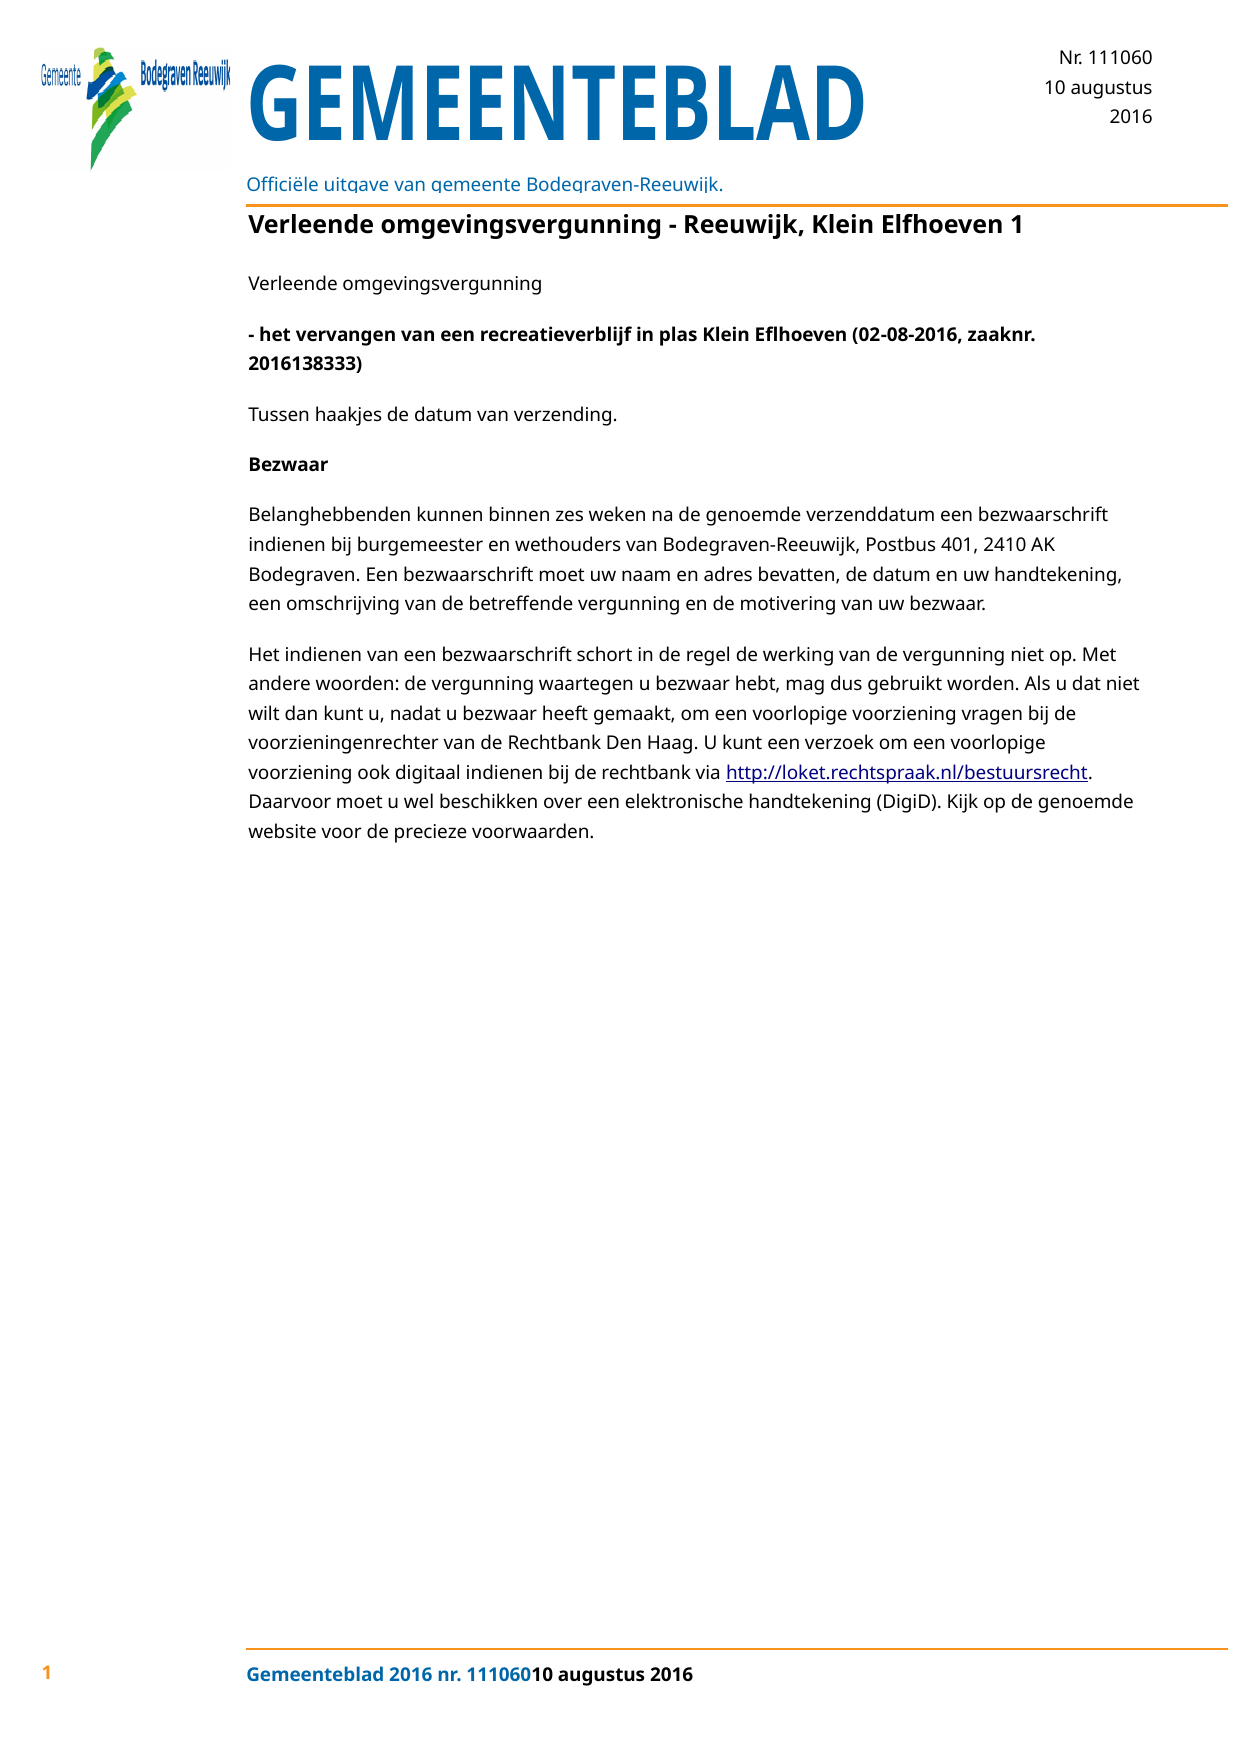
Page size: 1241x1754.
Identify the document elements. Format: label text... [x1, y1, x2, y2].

text Verleende omgevingsvergunning [248, 270, 1152, 296]
text Tussen haakjes de datum van verzending. [248, 401, 1152, 426]
picture [41, 47, 231, 172]
text Bezwaar [248, 451, 1152, 477]
text Verleende omgevingsvergunning - Reeuwijk, Klein Elfhoeven 1 [248, 207, 1152, 241]
text - het vervangen van een recreatieverblijf in plas Klein Eflhoeven (02‑08‑2016, zaaknr. 2016138333) [248, 321, 1152, 376]
text Het indienen van een bezwaarschrift schort in de regel de werking van de vergunning niet op. Met andere woorden: de vergunning waartegen u bezwaar hebt, mag dus gebruikt worden. Als u dat niet wilt dan kunt u, nadat u bezwaar heeft gemaakt, om een voorlopige voorziening vragen bij de voorzieningenrechter van de Rechtbank Den Haag. U kunt een verzoek om een voorlopige voorziening ook digitaal indienen bij de rechtbank via http://loket.rechtspraak.nl/bestuursrecht. Daarvoor moet u wel beschikken over een elektronische handtekening (DigiD). Kijk op de genoemde website voor de precieze voorwaarden. [248, 641, 1152, 844]
text Belanghebbenden kunnen binnen zes weken na de genoemde verzenddatum een bezwaarschrift indienen bij burgemeester en wethouders van Bodegraven-Reeuwijk, Postbus 401, 2410 AK Bodegraven. Een bezwaarschrift moet uw naam en adres bevatten, de datum en uw handtekening, een omschrijving van de betreffende vergunning en de motivering van uw bezwaar. [248, 502, 1152, 616]
